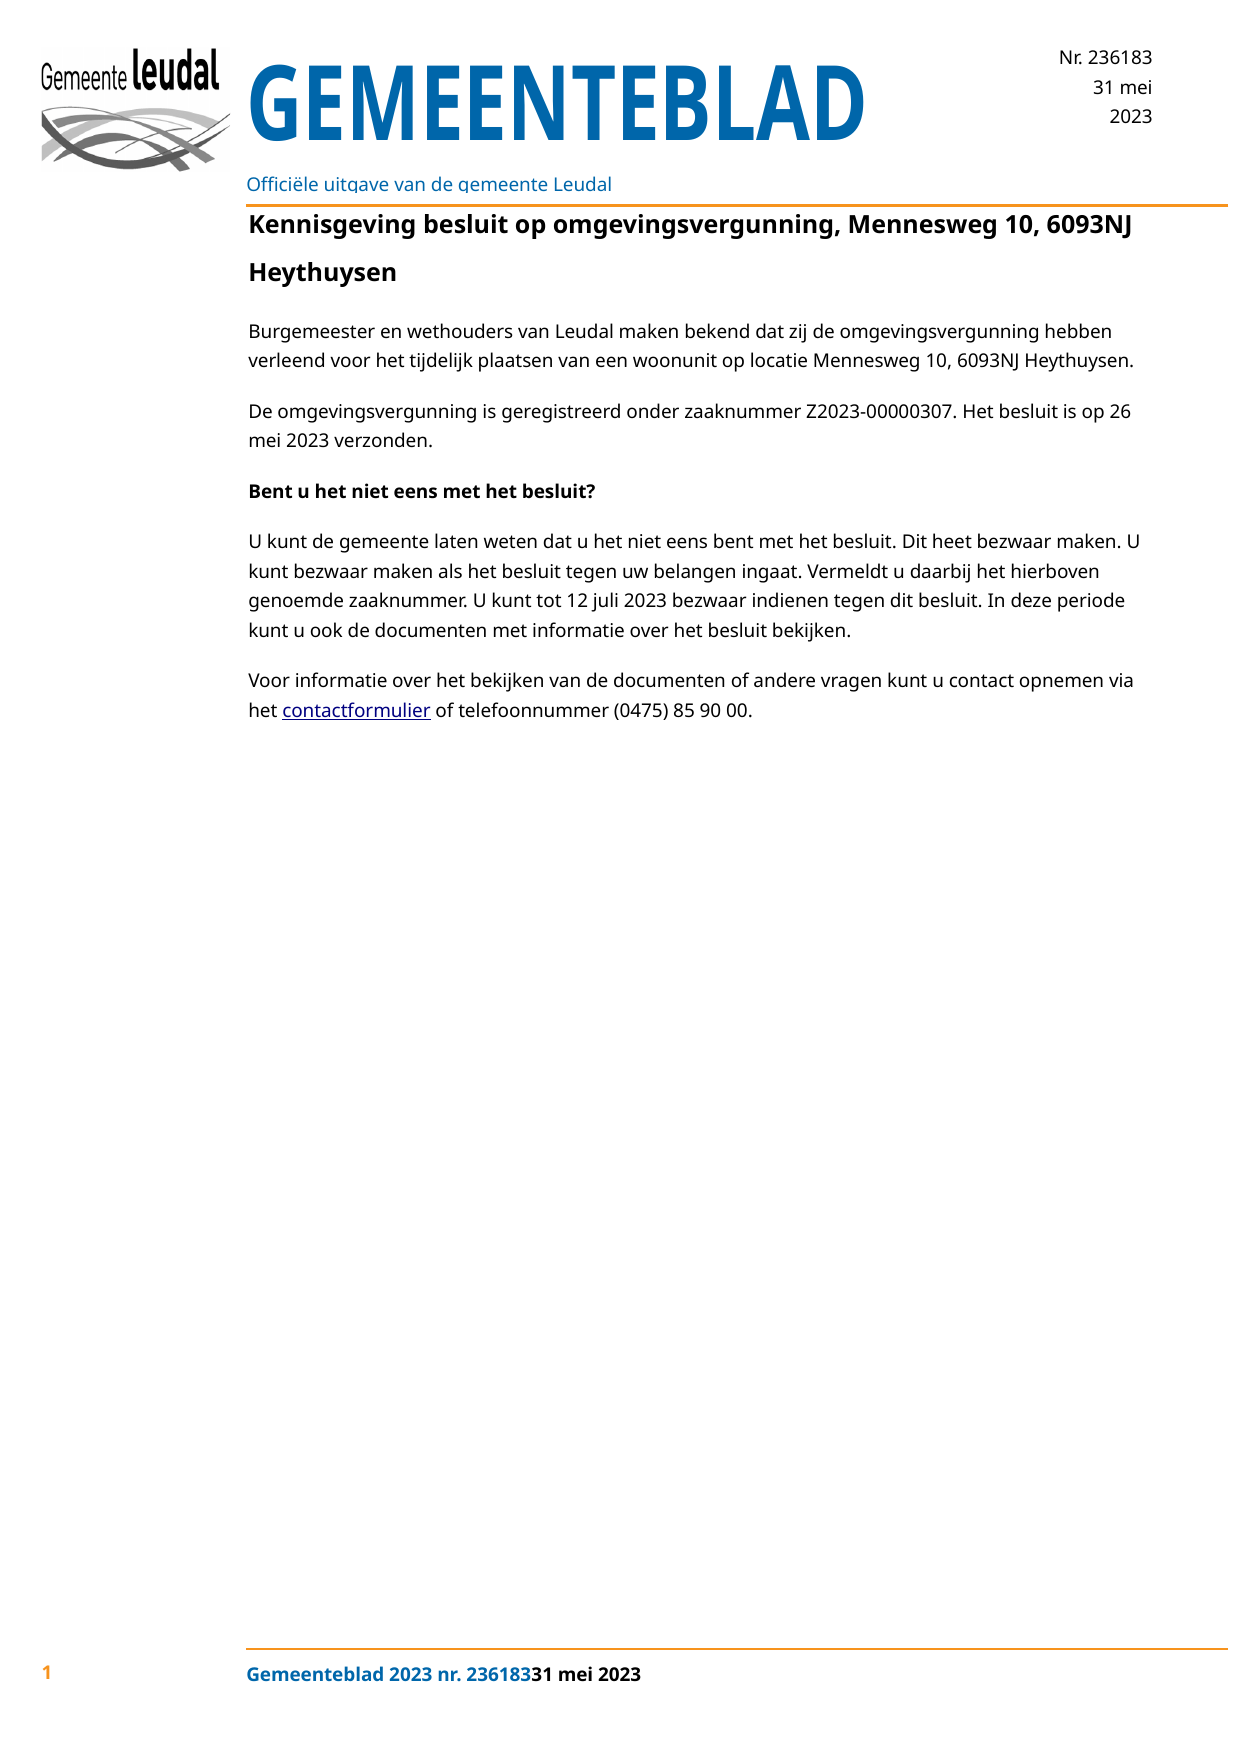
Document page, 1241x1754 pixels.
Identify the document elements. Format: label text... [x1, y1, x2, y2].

text U kunt de gemeente laten weten dat u het niet eens bent met het besluit. Dit heet bezwaar maken. U kunt bezwaar maken als het besluit tegen uw belangen ingaat. Vermeldt u daarbij het hierboven genoemde zaaknummer. U kunt tot 12 juli 2023 bezwaar indienen tegen dit besluit. In deze periode kunt u ook de documenten met informatie over het besluit bekijken. [248, 528, 1152, 643]
text Kennisgeving besluit op omgevingsvergunning, Mennesweg 10, 6093NJ Heythuysen [248, 207, 1152, 288]
picture [41, 47, 231, 172]
text Burgemeester en wethouders van Leudal maken bekend dat zij de omgevingsvergunning hebben verleend voor het tijdelijk plaatsen van een woonunit op locatie Mennesweg 10, 6093NJ Heythuysen. [248, 318, 1152, 373]
text Bent u het niet eens met het besluit? [248, 478, 1152, 504]
text De omgevingsvergunning is geregistreerd onder zaaknummer Z2023-00000307. Het besluit is op 26 mei 2023 verzonden. [248, 398, 1152, 453]
text Voor informatie over het bekijken van de documenten of andere vragen kunt u contact opnemen via het contactformulier of telefoonnummer (0475) 85 90 00. [248, 667, 1152, 723]
